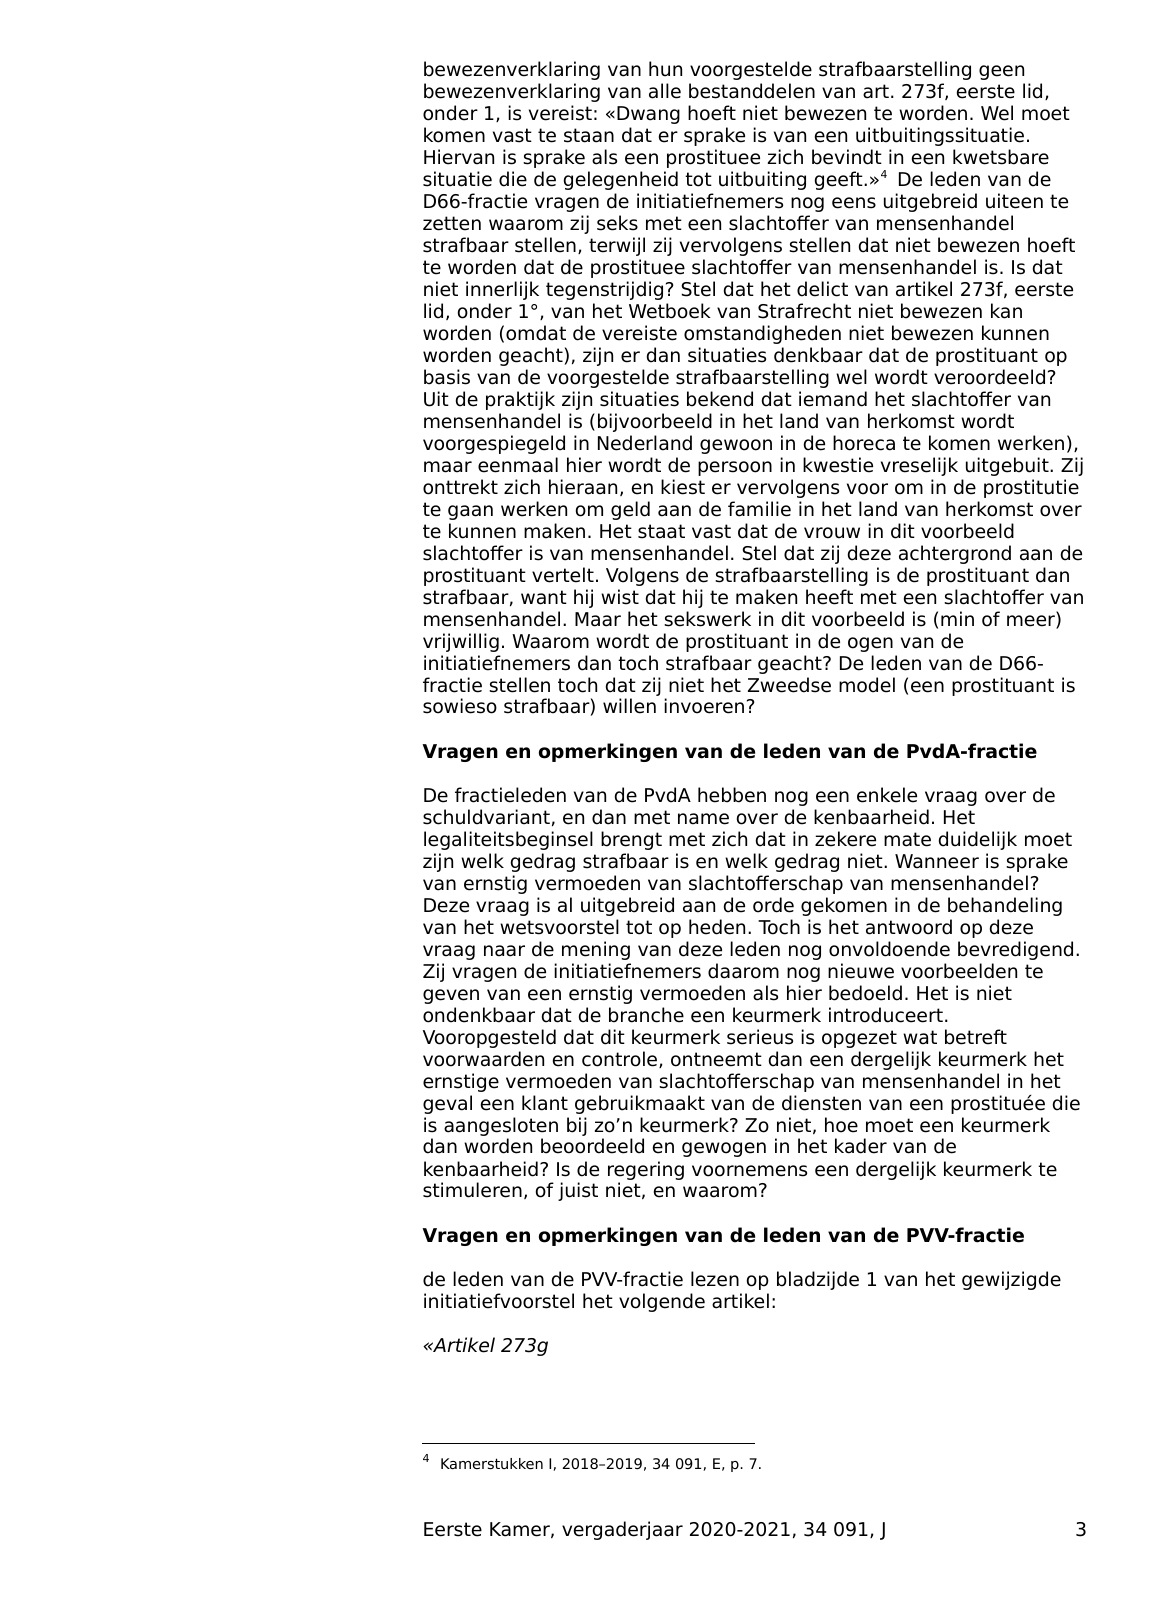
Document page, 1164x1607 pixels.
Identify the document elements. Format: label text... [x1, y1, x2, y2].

text Kamerstukken I, 2018–2019, 34 091, E, p. 7. [422, 1452, 1087, 1474]
text De fractieleden van de PvdA hebben nog een enkele vraag over de schuldvariant, en dan met name over de kenbaarheid. Het legaliteitsbeginsel brengt met zich dat in zekere mate duidelijk moet zijn welk gedrag strafbaar is en welk gedrag niet. Wanneer is sprake van ernstig vermoeden van slachtofferschap van mensenhandel? Deze vraag is al uitgebreid aan de orde gekomen in de behandeling van het wetsvoorstel tot op heden. Toch is het antwoord op deze vraag naar de mening van deze leden nog onvoldoende bevredigend. Zij vragen de initiatiefnemers daarom nog nieuwe voorbeelden te geven van een ernstig vermoeden als hier bedoeld. Het is niet ondenkbaar dat de branche een keurmerk introduceert. Vooropgesteld dat dit keurmerk serieus is opgezet wat betreft voorwaarden en controle, ontneemt dan een dergelijk keurmerk het ernstige vermoeden van slachtofferschap van mensenhandel in het geval een klant gebruikmaakt van de diensten van een prostituée die is aangesloten bij zo’n keurmerk? Zo niet, hoe moet een keurmerk dan worden beoordeeld en gewogen in het kader van de kenbaarheid? Is de regering voornemens een dergelijk keurmerk te stimuleren, of juist niet, en waarom? [422, 785, 1087, 1202]
text de leden van de PVV-fractie lezen op bladzijde 1 van het gewijzigde initiatiefvoorstel het volgende artikel: [422, 1269, 1087, 1313]
text Uit de praktijk zijn situaties bekend dat iemand het slachtoffer van mensenhandel is (bijvoorbeeld in het land van herkomst wordt voorgespiegeld in Nederland gewoon in de horeca te komen werken), maar eenmaal hier wordt de persoon in kwestie vreselijk uitgebuit. Zij onttrekt zich hieraan, en kiest er vervolgens voor om in de prostitutie te gaan werken om geld aan de familie in het land van herkomst over te kunnen maken. Het staat vast dat de vrouw in dit voorbeeld slachtoffer is van mensenhandel. Stel dat zij deze achtergrond aan de prostituant vertelt. Volgens de strafbaarstelling is de prostituant dan strafbaar, want hij wist dat hij te maken heeft met een slachtoffer van mensenhandel. Maar het sekswerk in dit voorbeeld is (min of meer) vrijwillig. Waarom wordt de prostituant in de ogen van de initiatiefnemers dan toch strafbaar geacht? De leden van de D66-fractie stellen toch dat zij niet het Zweedse model (een prostituant is sowieso strafbaar) willen invoeren? [422, 389, 1087, 718]
subtitle Vragen en opmerkingen van de leden van de PVV-fractie [422, 1224, 1087, 1247]
text bewezenverklaring van hun voorgestelde strafbaarstelling geen bewezenverklaring van alle bestanddelen van art. 273f, eerste lid, onder 1, is vereist: «Dwang hoeft niet bewezen te worden. Wel moet komen vast te staan dat er sprake is van een uitbuitingssituatie. Hiervan is sprake als een prostituee zich bevindt in een kwetsbare situatie die de gelegenheid tot uitbuiting geeft.» De leden van de D66-fractie vragen de initiatiefnemers nog eens uitgebreid uiteen te zetten waarom zij seks met een slachtoffer van mensenhandel strafbaar stellen, terwijl zij vervolgens stellen dat niet bewezen hoeft te worden dat de prostituee slachtoffer van mensenhandel is. Is dat niet innerlijk tegenstrijdig? Stel dat het delict van artikel 273f, eerste lid, onder 1°, van het Wetboek van Strafrecht niet bewezen kan worden (omdat de vereiste omstandigheden niet bewezen kunnen worden geacht), zijn er dan situaties denkbaar dat de prostituant op basis van de voorgestelde strafbaarstelling wel wordt veroordeeld? [422, 59, 1087, 389]
text «Artikel 273g [422, 1335, 1087, 1357]
subtitle Vragen en opmerkingen van de leden van de PvdA-fractie [422, 741, 1087, 763]
